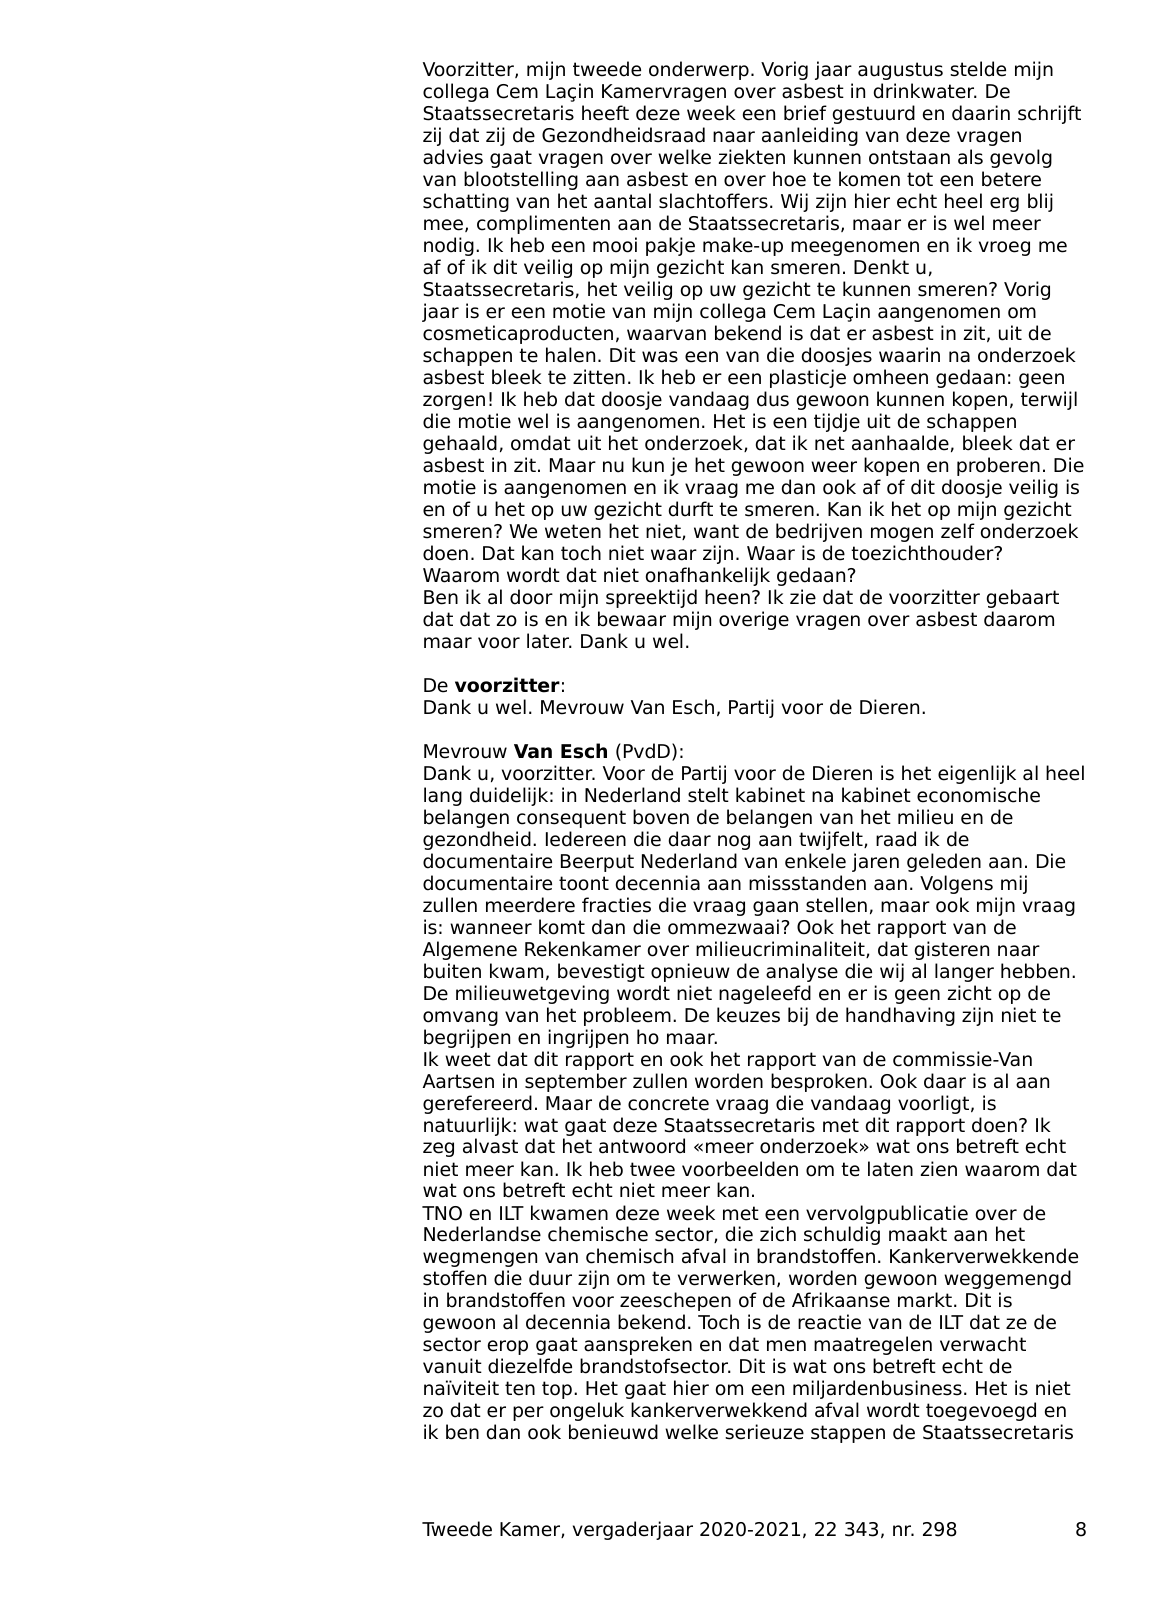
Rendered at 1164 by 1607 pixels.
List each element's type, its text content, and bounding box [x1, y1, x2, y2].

text De voorzitter: [422, 675, 1087, 697]
text Voorzitter, mijn tweede onderwerp. Vorig jaar augustus stelde mijn collega Cem Laçin Kamervragen over asbest in drinkwater. De Staatssecretaris heeft deze week een brief gestuurd en daarin schrijft zij dat zij de Gezondheidsraad naar aanleiding van deze vragen advies gaat vragen over welke ziekten kunnen ontstaan als gevolg van blootstelling aan asbest en over hoe te komen tot een betere schatting van het aantal slachtoffers. Wij zijn hier echt heel erg blij mee, complimenten aan de Staatssecretaris, maar er is wel meer nodig. Ik heb een mooi pakje make-up meegenomen en ik vroeg me af of ik dit veilig op mijn gezicht kan smeren. Denkt u, Staatssecretaris, het veilig op uw gezicht te kunnen smeren? Vorig jaar is er een motie van mijn collega Cem Laçin aangenomen om cosmeticaproducten, waarvan bekend is dat er asbest in zit, uit de schappen te halen. Dit was een van die doosjes waarin na onderzoek asbest bleek te zitten. Ik heb er een plasticje omheen gedaan: geen zorgen! Ik heb dat doosje vandaag dus gewoon kunnen kopen, terwijl die motie wel is aangenomen. Het is een tijdje uit de schappen gehaald, omdat uit het onderzoek, dat ik net aanhaalde, bleek dat er asbest in zit. Maar nu kun je het gewoon weer kopen en proberen. Die motie is aangenomen en ik vraag me dan ook af of dit doosje veilig is en of u het op uw gezicht durft te smeren. Kan ik het op mijn gezicht smeren? We weten het niet, want de bedrijven mogen zelf onderzoek doen. Dat kan toch niet waar zijn. Waar is de toezichthouder? Waarom wordt dat niet onafhankelijk gedaan? [422, 59, 1087, 587]
text Ik weet dat dit rapport en ook het rapport van de commissie-Van Aartsen in september zullen worden besproken. Ook daar is al aan gerefereerd. Maar de concrete vraag die vandaag voorligt, is natuurlijk: wat gaat deze Staatssecretaris met dit rapport doen? Ik zeg alvast dat het antwoord «meer onderzoek» wat ons betreft echt niet meer kan. Ik heb twee voorbeelden om te laten zien waarom dat wat ons betreft echt niet meer kan. [422, 1048, 1087, 1202]
text Dank u wel. Mevrouw Van Esch, Partij voor de Dieren. [422, 697, 1087, 719]
text Mevrouw Van Esch (PvdD): [422, 741, 1087, 763]
text Ben ik al door mijn spreektijd heen? Ik zie dat de voorzitter gebaart dat dat zo is en ik bewaar mijn overige vragen over asbest daarom maar voor later. Dank u wel. [422, 587, 1087, 652]
text TNO en ILT kwamen deze week met een vervolgpublicatie over de Nederlandse chemische sector, die zich schuldig maakt aan het wegmengen van chemisch afval in brandstoffen. Kankerverwekkende stoffen die duur zijn om te verwerken, worden gewoon weggemengd in brandstoffen voor zeeschepen of de Afrikaanse markt. Dit is gewoon al decennia bekend. Toch is de reactie van de ILT dat ze de sector erop gaat aanspreken en dat men maatregelen verwacht vanuit diezelfde brandstofsector. Dit is wat ons betreft echt de naïviteit ten top. Het gaat hier om een miljardenbusiness. Het is niet zo dat er per ongeluk kankerverwekkend afval wordt toegevoegd en ik ben dan ook benieuwd welke serieuze stappen de Staatssecretaris [422, 1202, 1087, 1444]
text Dank u, voorzitter. Voor de Partij voor de Dieren is het eigenlijk al heel lang duidelijk: in Nederland stelt kabinet na kabinet economische belangen consequent boven de belangen van het milieu en de gezondheid. Iedereen die daar nog aan twijfelt, raad ik de documentaire Beerput Nederland van enkele jaren geleden aan. Die documentaire toont decennia aan missstanden aan. Volgens mij zullen meerdere fracties die vraag gaan stellen, maar ook mijn vraag is: wanneer komt dan die ommezwaai? Ook het rapport van de Algemene Rekenkamer over milieucriminaliteit, dat gisteren naar buiten kwam, bevestigt opnieuw de analyse die wij al langer hebben. De milieuwetgeving wordt niet nageleefd en er is geen zicht op de omvang van het probleem. De keuzes bij de handhaving zijn niet te begrijpen en ingrijpen ho maar. [422, 763, 1087, 1048]
